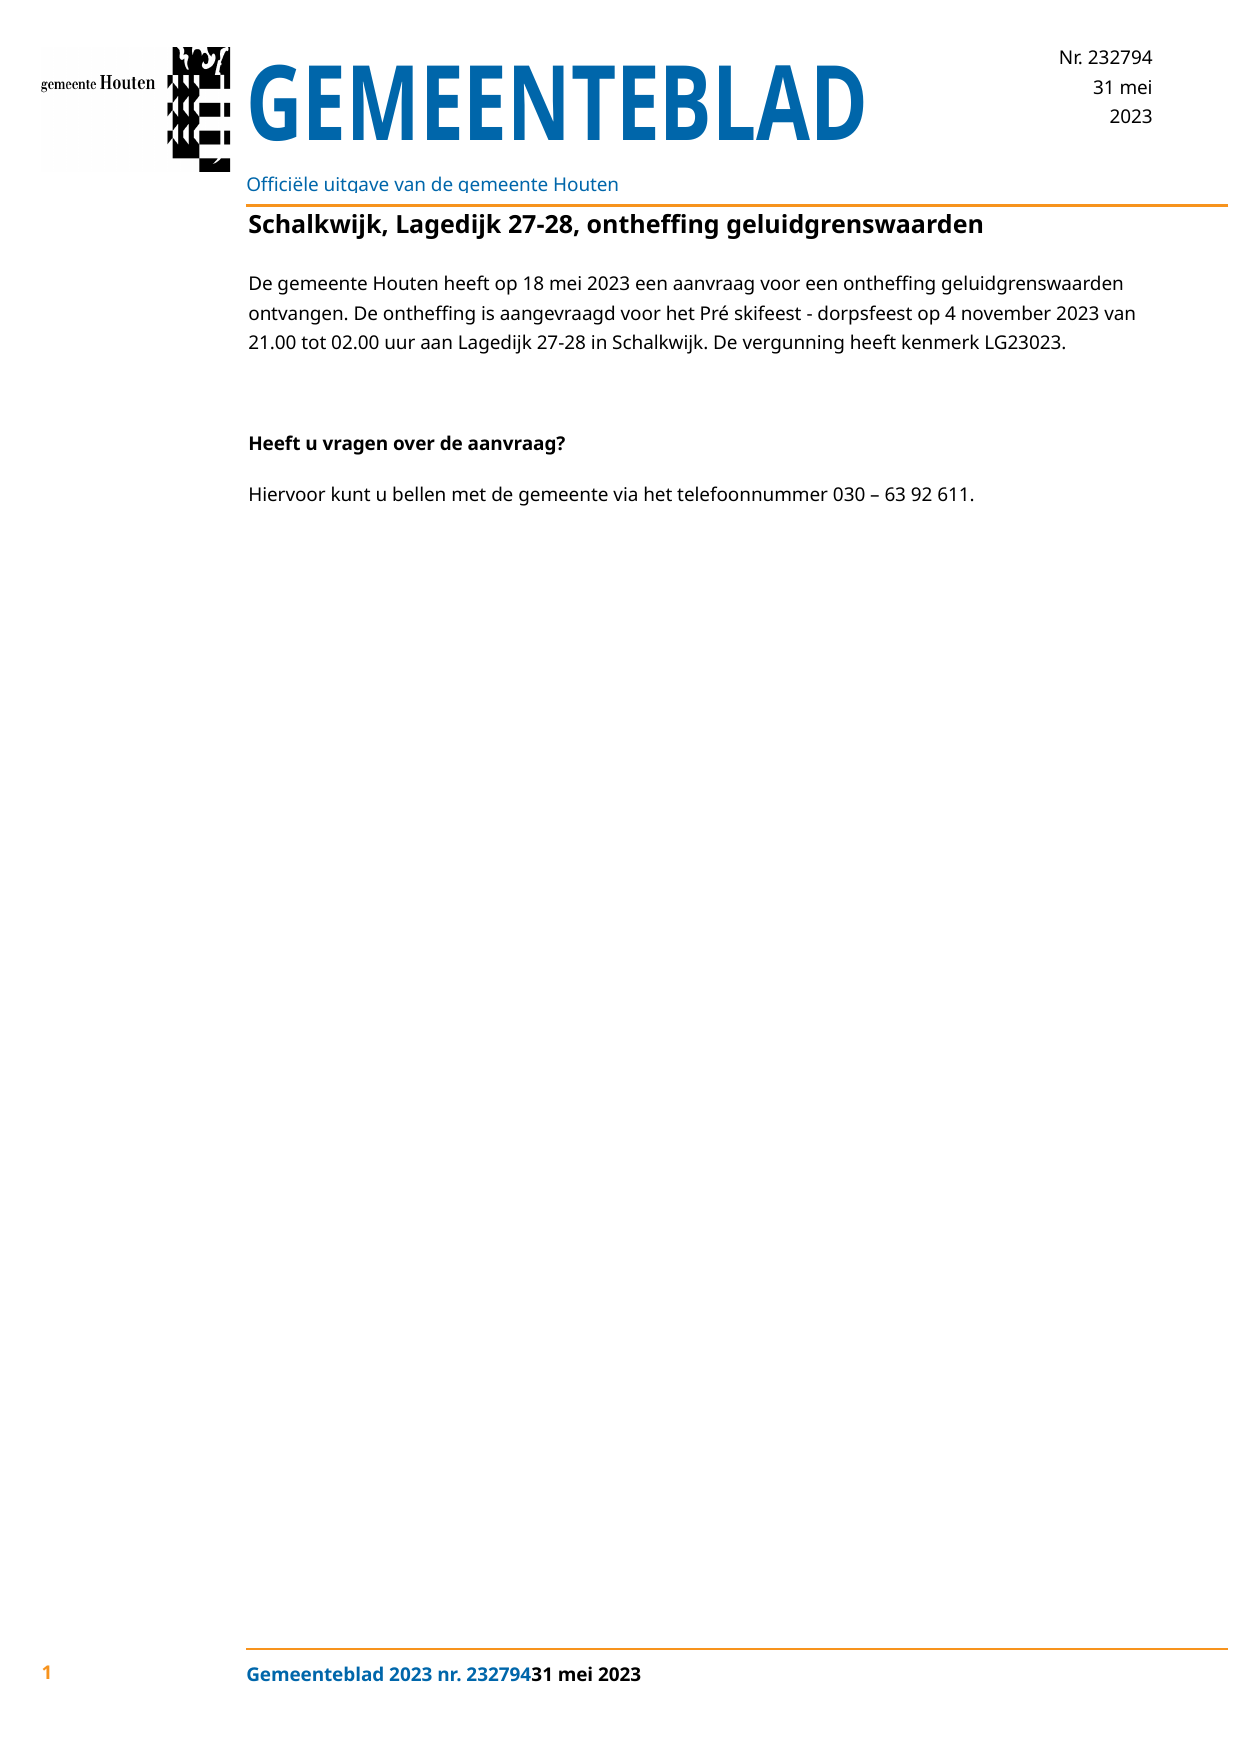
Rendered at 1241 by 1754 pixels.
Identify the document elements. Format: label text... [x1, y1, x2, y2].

text Hiervoor kunt u bellen met de gemeente via het telefoonnummer 030 – 63 92 611. [248, 481, 1152, 506]
picture [41, 47, 231, 172]
text Heeft u vragen over de aanvraag? [248, 430, 1152, 456]
text Schalkwijk, Lagedijk 27-28, ontheffing geluidgrenswaarden [248, 207, 1152, 241]
text De gemeente Houten heeft op 18 mei 2023 een aanvraag voor een ontheffing geluidgrenswaarden ontvangen. De ontheffing is aangevraagd voor het Pré skifeest - dorpsfeest op 4 november 2023 van 21.00 tot 02.00 uur aan Lagedijk 27-28 in Schalkwijk. De vergunning heeft kenmerk LG23023. [248, 270, 1152, 355]
